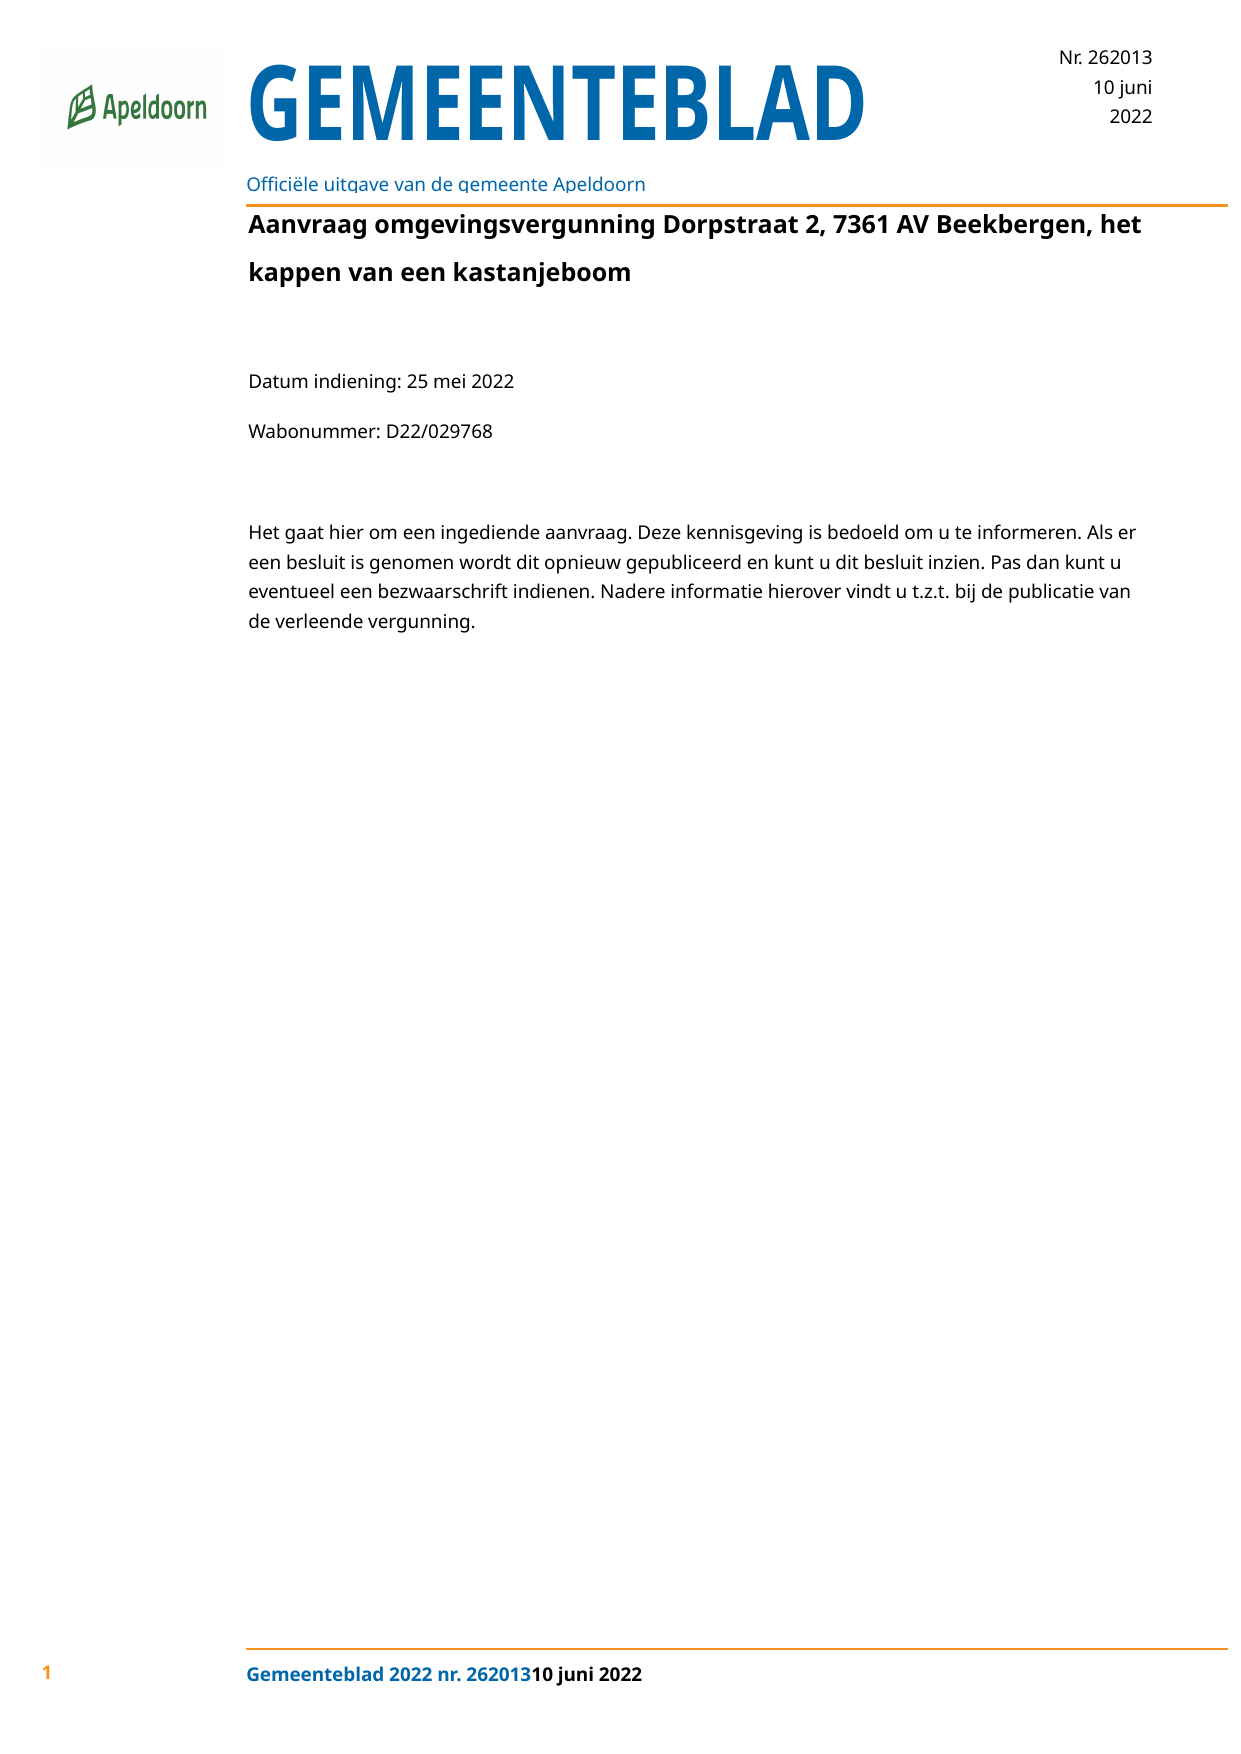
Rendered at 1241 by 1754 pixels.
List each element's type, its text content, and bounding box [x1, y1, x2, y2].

text Wabonummer: D22/029768 [248, 419, 1152, 444]
text Datum indiening: 25 mei 2022 [248, 368, 1152, 394]
text Aanvraag omgevingsvergunning Dorpstraat 2, 7361 AV Beekbergen, het kappen van een kastanjeboom [248, 207, 1152, 288]
picture [41, 47, 231, 172]
text Het gaat hier om een ingediende aanvraag. Deze kennisgeving is bedoeld om u te informeren. Als er een besluit is genomen wordt dit opnieuw gepubliceerd en kunt u dit besluit inzien. Pas dan kunt u eventueel een bezwaarschrift indienen. Nadere informatie hierover vindt u t.z.t. bij de publicatie van de verleende vergunning. [248, 519, 1152, 634]
